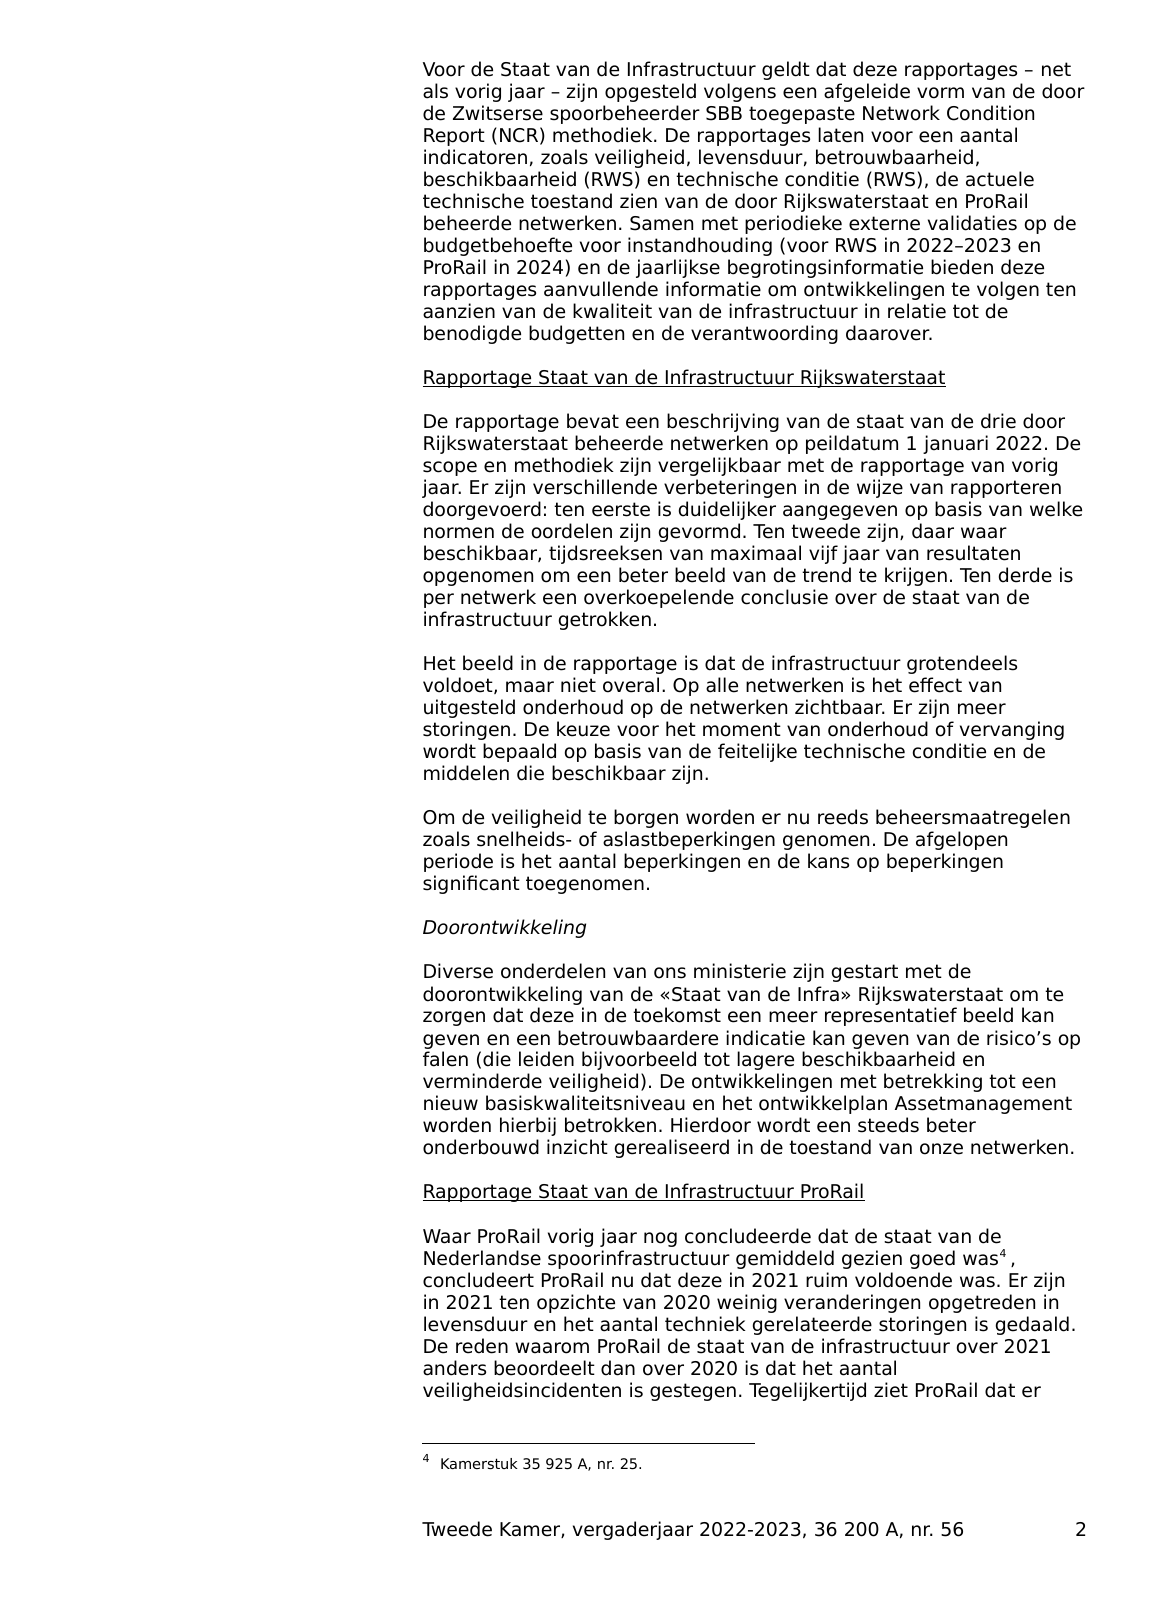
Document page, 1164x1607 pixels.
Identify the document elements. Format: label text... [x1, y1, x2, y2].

subtitle Rapportage Staat van de Infrastructuur Rijkswaterstaat [422, 367, 1087, 389]
text Voor de Staat van de Infrastructuur geldt dat deze rapportages – net als vorig jaar – zijn opgesteld volgens een afgeleide vorm van de door de Zwitserse spoorbeheerder SBB toegepaste Network Condition Report (NCR) methodiek. De rapportages laten voor een aantal indicatoren, zoals veiligheid, levensduur, betrouwbaarheid, beschikbaarheid (RWS) en technische conditie (RWS), de actuele technische toestand zien van de door Rijkswaterstaat en ProRail beheerde netwerken. Samen met periodieke externe validaties op de budgetbehoefte voor instandhouding (voor RWS in 2022–2023 en ProRail in 2024) en de jaarlijkse begrotingsinformatie bieden deze rapportages aanvullende informatie om ontwikkelingen te volgen ten aanzien van de kwaliteit van de infrastructuur in relatie tot de benodigde budgetten en de verantwoording daarover. [422, 59, 1087, 345]
text Waar ProRail vorig jaar nog concludeerde dat de staat van de Nederlandse spoorinfrastructuur gemiddeld gezien goed was, concludeert ProRail nu dat deze in 2021 ruim voldoende was. Er zijn in 2021 ten opzichte van 2020 weinig veranderingen opgetreden in levensduur en het aantal techniek gerelateerde storingen is gedaald. De reden waarom ProRail de staat van de infrastructuur over 2021 anders beoordeelt dan over 2020 is dat het aantal veiligheidsincidenten is gestegen. Tegelijkertijd ziet ProRail dat er [422, 1226, 1087, 1401]
text Het beeld in de rapportage is dat de infrastructuur grotendeels voldoet, maar niet overal. Op alle netwerken is het effect van uitgesteld onderhoud op de netwerken zichtbaar. Er zijn meer storingen. De keuze voor het moment van onderhoud of vervanging wordt bepaald op basis van de feitelijke technische conditie en de middelen die beschikbaar zijn. [422, 653, 1087, 785]
text Kamerstuk 35 925 A, nr. 25. [422, 1452, 1087, 1474]
subtitle Doorontwikkeling [422, 917, 1087, 939]
text Om de veiligheid te borgen worden er nu reeds beheersmaatregelen zoals snelheids- of aslastbeperkingen genomen. De afgelopen periode is het aantal beperkingen en de kans op beperkingen significant toegenomen. [422, 807, 1087, 895]
subtitle Rapportage Staat van de Infrastructuur ProRail [422, 1181, 1087, 1203]
text De rapportage bevat een beschrijving van de staat van de drie door Rijkswaterstaat beheerde netwerken op peildatum 1 januari 2022. De scope en methodiek zijn vergelijkbaar met de rapportage van vorig jaar. Er zijn verschillende verbeteringen in de wijze van rapporteren doorgevoerd: ten eerste is duidelijker aangegeven op basis van welke normen de oordelen zijn gevormd. Ten tweede zijn, daar waar beschikbaar, tijdsreeksen van maximaal vijf jaar van resultaten opgenomen om een beter beeld van de trend te krijgen. Ten derde is per netwerk een overkoepelende conclusie over de staat van de infrastructuur getrokken. [422, 411, 1087, 631]
text Diverse onderdelen van ons ministerie zijn gestart met de doorontwikkeling van de «Staat van de Infra» Rijkswaterstaat om te zorgen dat deze in de toekomst een meer representatief beeld kan geven en een betrouwbaardere indicatie kan geven van de risico’s op falen (die leiden bijvoorbeeld tot lagere beschikbaarheid en verminderde veiligheid). De ontwikkelingen met betrekking tot een nieuw basiskwaliteitsniveau en het ontwikkelplan Assetmanagement worden hierbij betrokken. Hierdoor wordt een steeds beter onderbouwd inzicht gerealiseerd in de toestand van onze netwerken. [422, 961, 1087, 1159]
